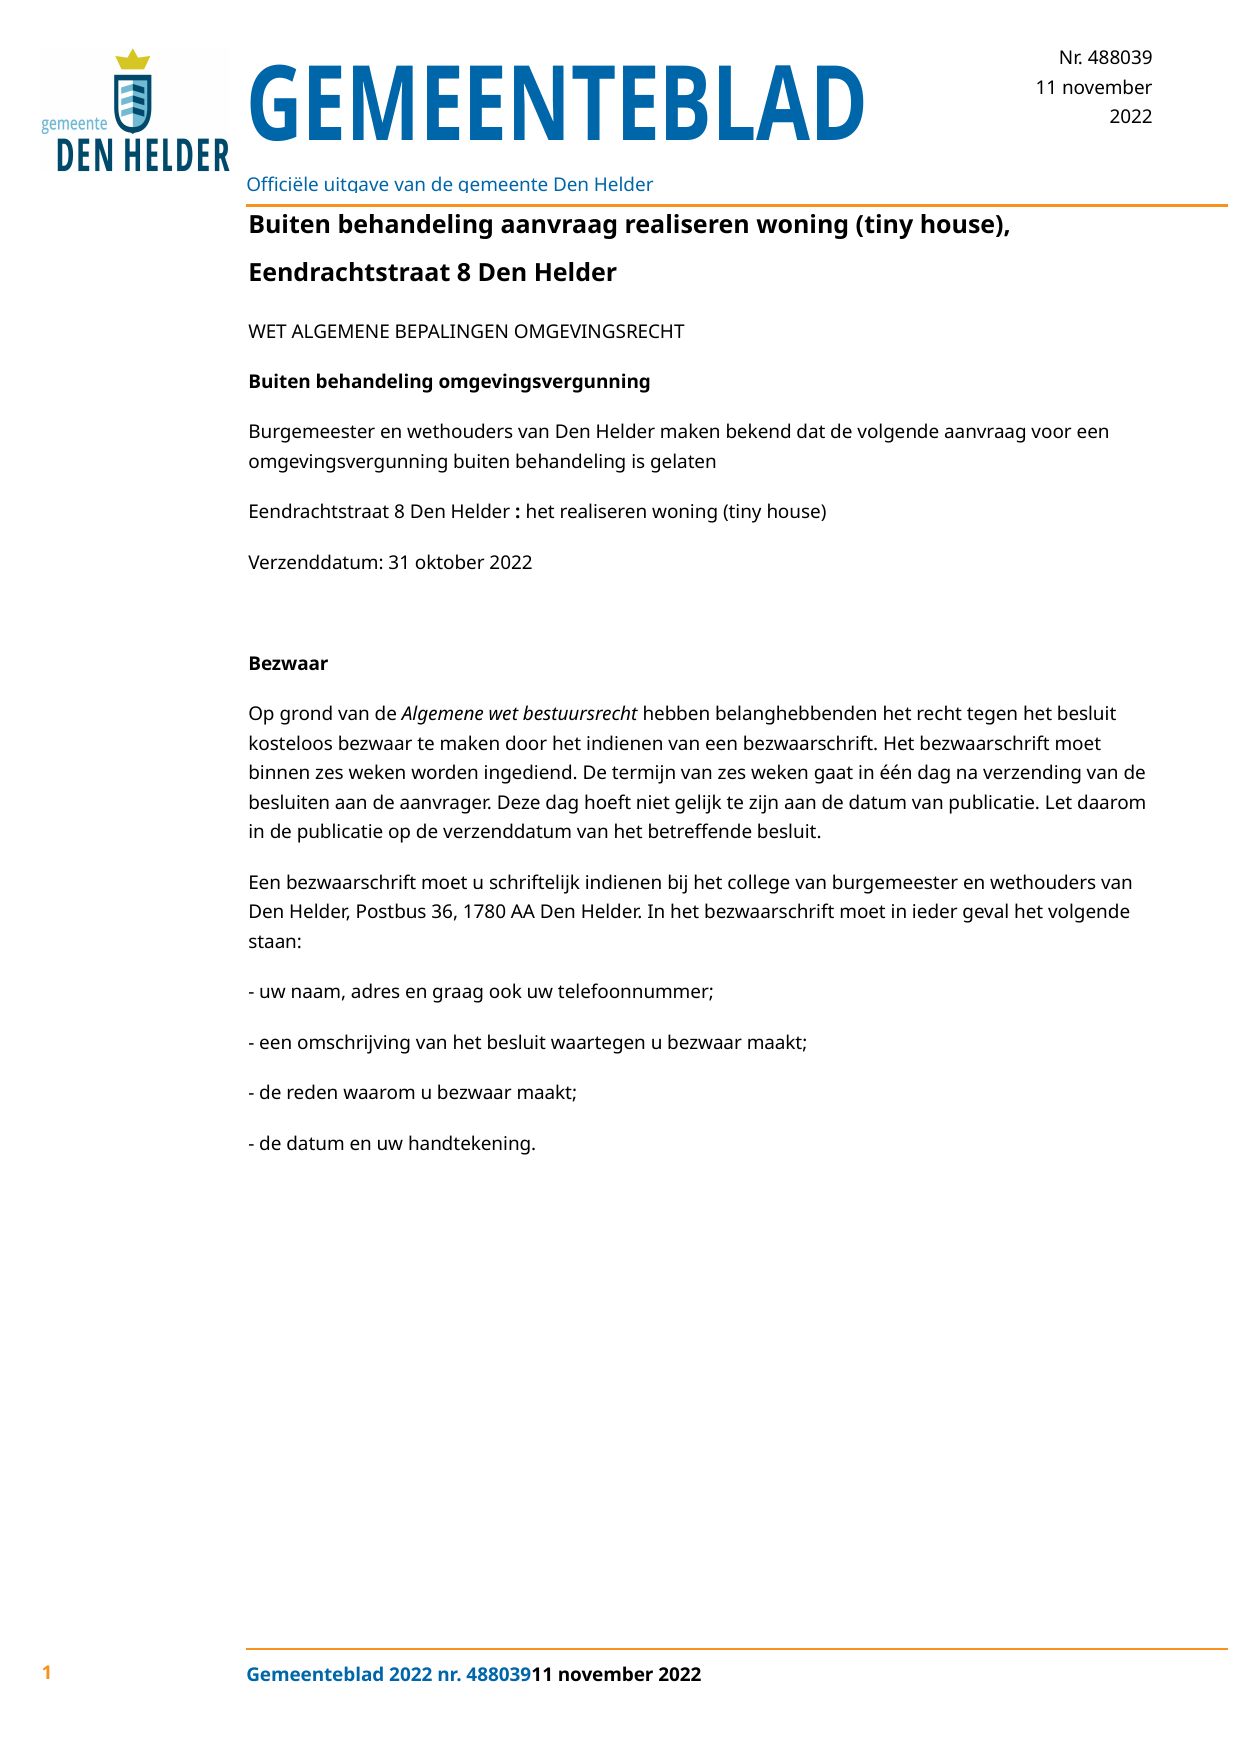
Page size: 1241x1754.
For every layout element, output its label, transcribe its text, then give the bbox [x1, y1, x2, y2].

text Burgemeester en wethouders van Den Helder maken bekend dat de volgende aanvraag voor een omgevingsvergunning buiten behandeling is gelaten [248, 419, 1152, 474]
picture [63, 144, 68, 165]
picture [220, 160, 224, 172]
text Op grond van de Algemene wet bestuursrecht hebben belanghebbenden het recht tegen het besluit kosteloos bezwaar te maken door het indienen van een bezwaarschrift. Het bezwaarschrift moet binnen zes weken worden ingediend. De termijn van zes weken gaat in één dag na verzending van de besluiten aan de aanvrager. Deze dag hoeft niet gelijk te zijn aan de datum van publicatie. Let daarom in de publicatie op de verzenddatum van het betreffende besluit. [248, 700, 1152, 844]
picture [182, 144, 187, 165]
text - de reden waarom u bezwaar maakt; [248, 1079, 1152, 1105]
text Buiten behandeling omgevingsvergunning [248, 368, 1152, 394]
picture [41, 47, 231, 172]
text Verzenddatum: 31 oktober 2022 [248, 549, 1152, 575]
text - de datum en uw handtekening. [248, 1130, 1152, 1156]
text Een bezwaarschrift moet u schriftelijk indienen bij het college van burgemeester en wethouders van Den Helder, Postbus 36, 1780 AA Den Helder. In het bezwaarschrift moet in ieder geval het volgende staan: [248, 869, 1152, 954]
text WET ALGEMENE BEPALINGEN OMGEVINGSRECHT [248, 318, 1152, 344]
picture [100, 154, 106, 172]
text Eendrachtstraat 8 Den Helder : het realiseren woning (tiny house) [248, 499, 1152, 524]
text - een omschrijving van het besluit waartegen u bezwaar maakt; [248, 1029, 1152, 1055]
picture [130, 157, 135, 172]
text Buiten behandeling aanvraag realiseren woning (tiny house), Eendrachtstraat 8 Den Helder [248, 207, 1152, 288]
text Bezwaar [248, 650, 1152, 676]
text - uw naam, adres en graag ook uw telefoonnummer; [248, 979, 1152, 1004]
